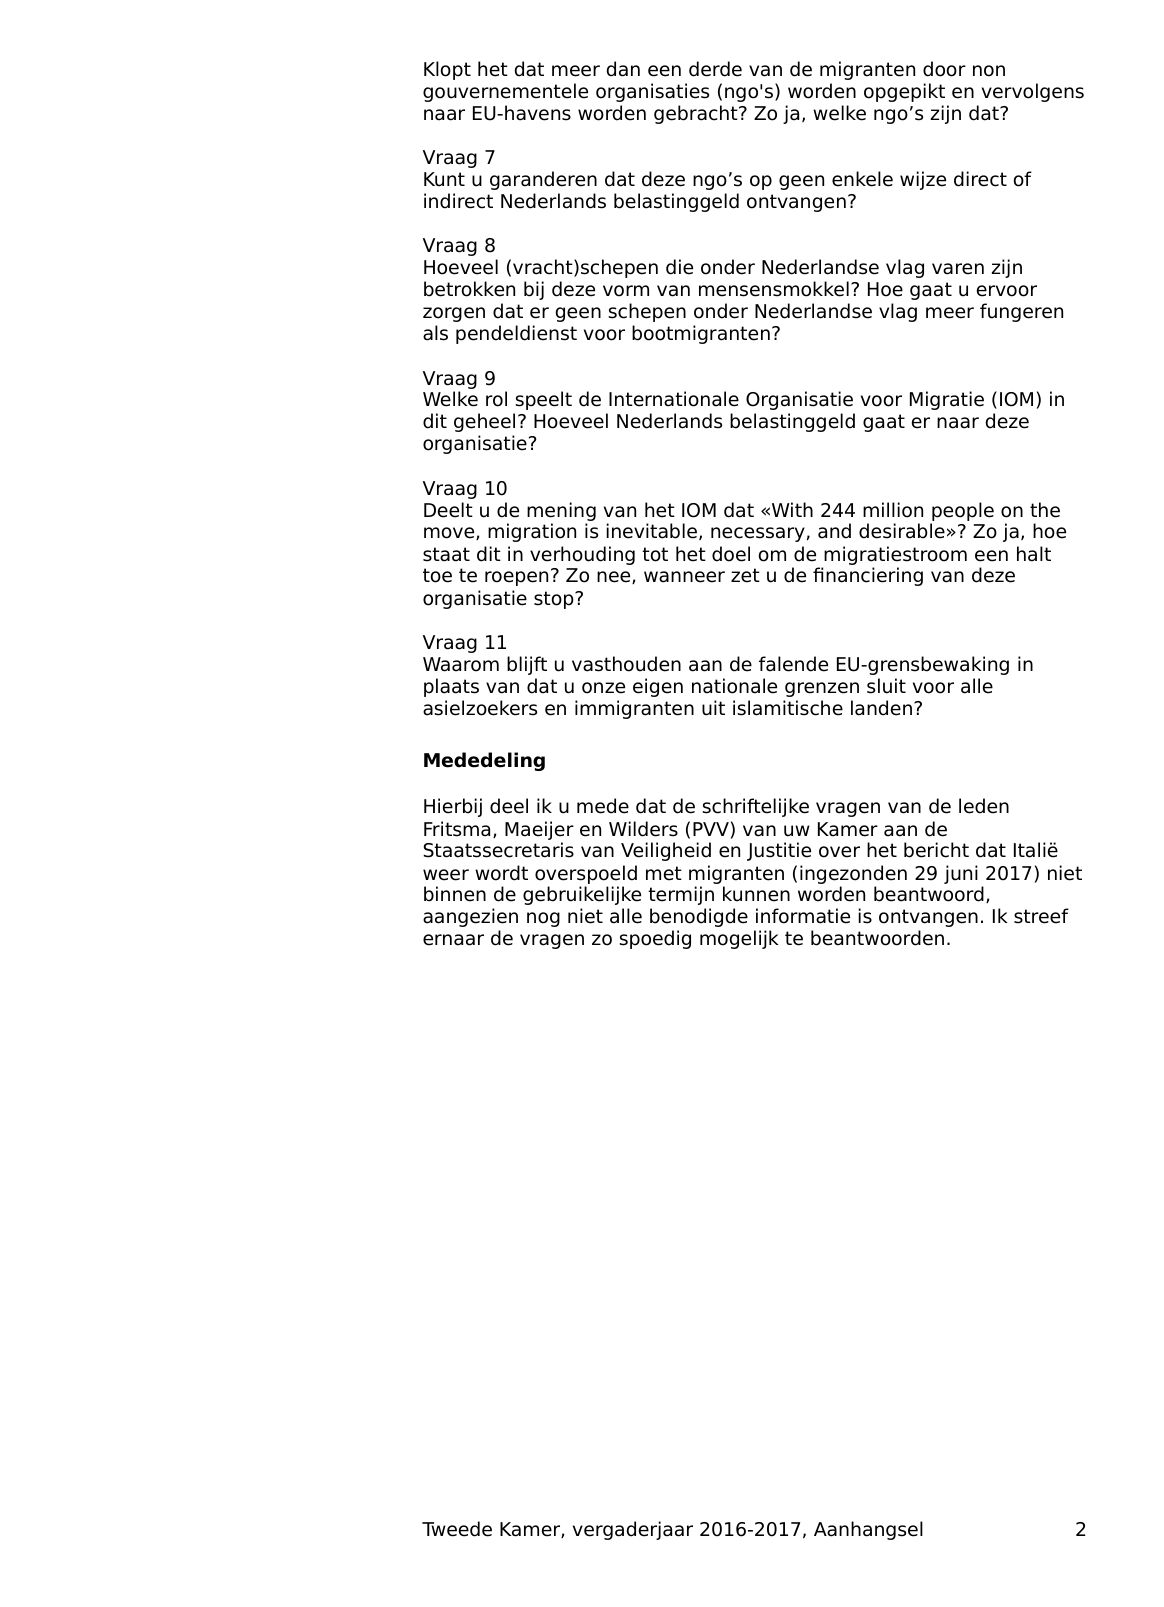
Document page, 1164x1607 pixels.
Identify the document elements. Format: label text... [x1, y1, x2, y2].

text Vraag 11 [422, 632, 1087, 653]
text Hierbij deel ik u mede dat de schriftelijke vragen van de leden Fritsma, Maeijer en Wilders (PVV) van uw Kamer aan de Staatssecretaris van Veiligheid en Justitie over het bericht dat Italië weer wordt overspoeld met migranten (ingezonden 29 juni 2017) niet binnen de gebruikelijke termijn kunnen worden beantwoord, aangezien nog niet alle benodigde informatie is ontvangen. Ik streef ernaar de vragen zo spoedig mogelijk te beantwoorden. [422, 796, 1087, 950]
text Welke rol speelt de Internationale Organisatie voor Migratie (IOM) in dit geheel? Hoeveel Nederlands belastinggeld gaat er naar deze organisatie? [422, 389, 1087, 455]
text Vraag 10 [422, 477, 1087, 499]
text Vraag 7 [422, 147, 1087, 169]
text Waarom blijft u vasthouden aan de falende EU-grensbewaking in plaats van dat u onze eigen nationale grenzen sluit voor alle asielzoekers en immigranten uit islamitische landen? [422, 653, 1087, 719]
text Vraag 9 [422, 367, 1087, 389]
text Hoeveel (vracht)schepen die onder Nederlandse vlag varen zijn betrokken bij deze vorm van mensensmokkel? Hoe gaat u ervoor zorgen dat er geen schepen onder Nederlandse vlag meer fungeren als pendeldienst voor bootmigranten? [422, 257, 1087, 345]
text Klopt het dat meer dan een derde van de migranten door non gouvernementele organisaties (ngo's) worden opgepikt en vervolgens naar EU-havens worden gebracht? Zo ja, welke ngo’s zijn dat? [422, 59, 1087, 125]
text Kunt u garanderen dat deze ngo’s op geen enkele wijze direct of indirect Nederlands belastinggeld ontvangen? [422, 169, 1087, 213]
text Vraag 8 [422, 235, 1087, 257]
subtitle Mededeling [422, 749, 1087, 771]
text Deelt u de mening van het IOM dat «With 244 million people on the move, migration is inevitable, necessary, and desirable»? Zo ja, hoe staat dit in verhouding tot het doel om de migratiestroom een halt toe te roepen? Zo nee, wanneer zet u de financiering van deze organisatie stop? [422, 499, 1087, 609]
